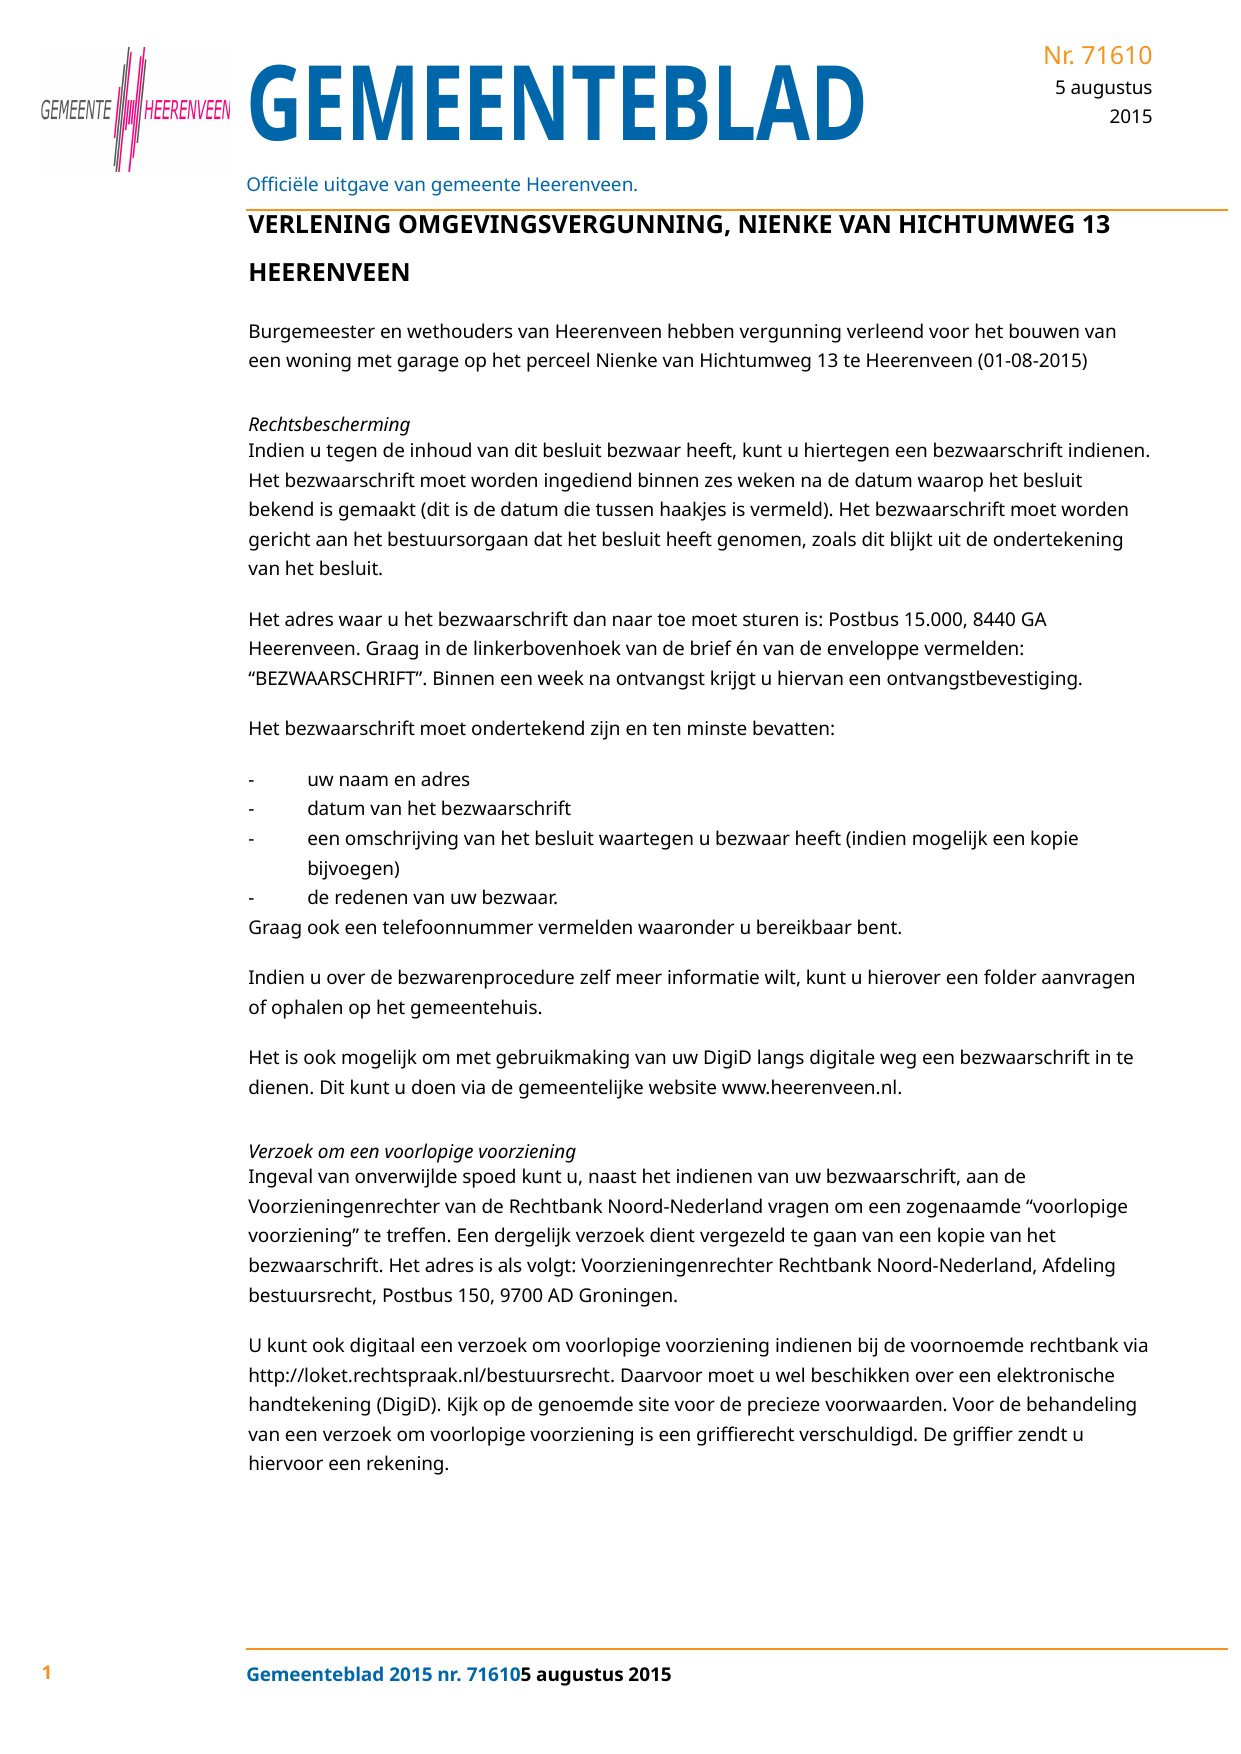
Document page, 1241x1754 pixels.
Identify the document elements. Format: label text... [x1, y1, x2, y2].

text VERLENING OMGEVINGSVERGUNNING, NIENKE VAN HICHTUMWEG 13 HEERENVEEN [248, 211, 1152, 288]
text U kunt ook digitaal een verzoek om voorlopige voorziening indienen bij de voornoemde rechtbank via http://loket.rechtspraak.nl/bestuursrecht. Daarvoor moet u wel beschikken over een elektronische handtekening (DigiD). Kijk op de genoemde site voor de precieze voorwaarden. Voor de behandeling van een verzoek om voorlopige voorziening is een griffierecht verschuldigd. De griffier zendt u hiervoor een rekening. [248, 1332, 1152, 1476]
text Het adres waar u het bezwaarschrift dan naar toe moet sturen is: Postbus 15.000, 8440 GA Heerenveen. Graag in de linkerbovenhoek van de brief én van de enveloppe vermelden: “BEZWAARSCHRIFT”. Binnen een week na ontvangst krijgt u hiervan een ontvangstbevestiging. [248, 606, 1152, 691]
list een omschrijving van het besluit waartegen u bezwaar heeft (indien mogelijk een kopie bijvoegen) [248, 825, 1152, 880]
picture [41, 47, 231, 172]
text Indien u over de bezwarenprocedure zelf meer informatie wilt, kunt u hierover een folder aanvragen of ophalen op het gemeentehuis. [248, 964, 1152, 1019]
text Het is ook mogelijk om met gebruikmaking van uw DigiD langs digitale weg een bezwaarschrift in te dienen. Dit kunt u doen via de gemeentelijke website www.heerenveen.nl. [248, 1044, 1152, 1099]
text Graag ook een telefoonnummer vermelden waaronder u bereikbaar bent. [248, 914, 1152, 939]
text Ingeval van onverwijlde spoed kunt u, naast het indienen van uw bezwaarschrift, aan de Voorzieningenrechter van de Rechtbank Noord-Nederland vragen om een zogenaamde “voorlopige voorziening” te treffen. Een dergelijk verzoek dient vergezeld te gaan van een kopie van het bezwaarschrift. Het adres is als volgt: Voorzieningenrechter Rechtbank Noord-Nederland, Afdeling bestuursrecht, Postbus 150, 9700 AD Groningen. [248, 1163, 1152, 1308]
text Verzoek om een voorlopige voorziening [248, 1138, 1152, 1163]
list datum van het bezwaarschrift [248, 796, 1152, 821]
text Rechtsbescherming [248, 411, 1152, 437]
list uw naam en adres [248, 766, 1152, 792]
text Het bezwaarschrift moet ondertekend zijn en ten minste bevatten: [248, 716, 1152, 741]
text Burgemeester en wethouders van Heerenveen hebben vergunning verleend voor het bouwen van een woning met garage op het perceel Nienke van Hichtumweg 13 te Heerenveen (01-08-2015) [248, 318, 1152, 373]
text Indien u tegen de inhoud van dit besluit bezwaar heeft, kunt u hiertegen een bezwaarschrift indienen. Het bezwaarschrift moet worden ingediend binnen zes weken na de datum waarop het besluit bekend is gemaakt (dit is de datum die tussen haakjes is vermeld). Het bezwaarschrift moet worden gericht aan het bestuursorgaan dat het besluit heeft genomen, zoals dit blijkt uit de ondertekening van het besluit. [248, 437, 1152, 581]
list de redenen van uw bezwaar. [248, 884, 1152, 910]
